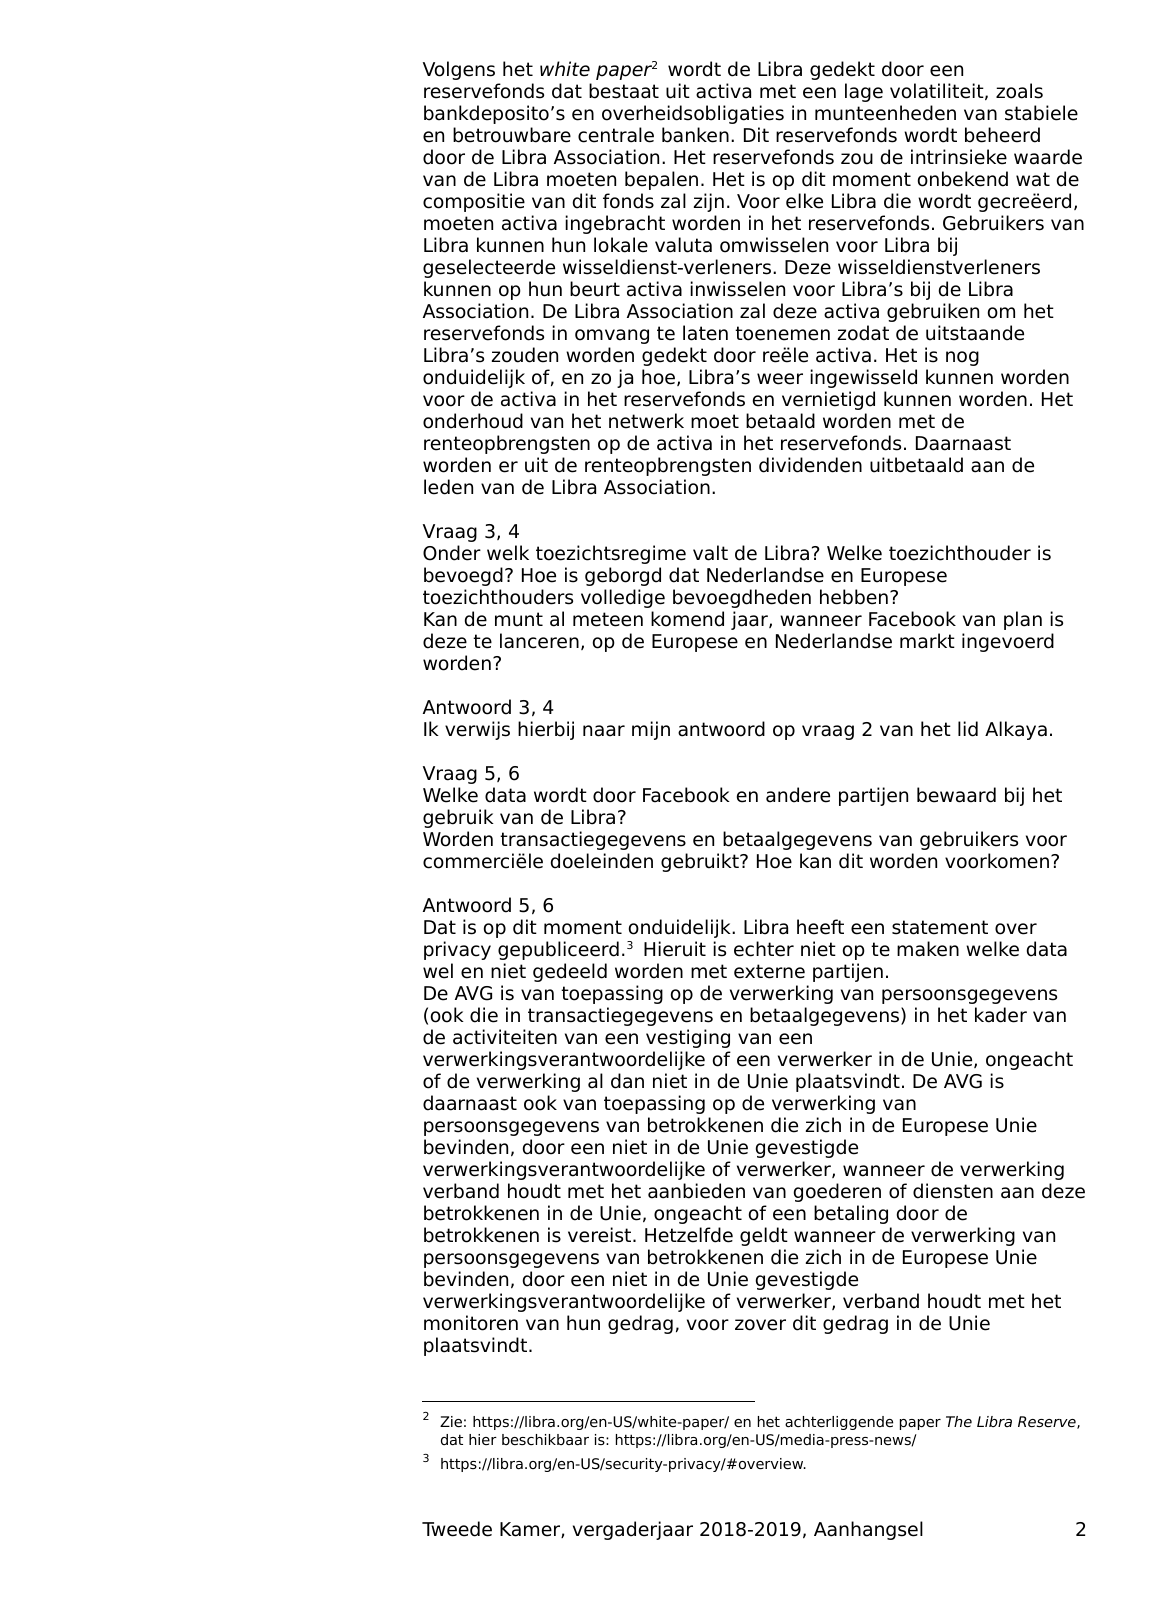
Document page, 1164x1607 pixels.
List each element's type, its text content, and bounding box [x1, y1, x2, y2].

text Ik verwijs hierbij naar mijn antwoord op vraag 2 van het lid Alkaya. [422, 719, 1087, 741]
text Dat is op dit moment onduidelijk. Libra heeft een statement over privacy gepubliceerd. Hieruit is echter niet op te maken welke data wel en niet gedeeld worden met externe partijen. [422, 917, 1087, 983]
text De AVG is van toepassing op de verwerking van persoonsgegevens (ook die in transactiegegevens en betaalgegevens) in het kader van de activiteiten van een vestiging van een verwerkingsverantwoordelijke of een verwerker in de Unie, ongeacht of de verwerking al dan niet in de Unie plaatsvindt. De AVG is daarnaast ook van toepassing op de verwerking van persoonsgegevens van betrokkenen die zich in de Europese Unie bevinden, door een niet in de Unie gevestigde verwerkingsverantwoordelijke of verwerker, wanneer de verwerking verband houdt met het aanbieden van goederen of diensten aan deze betrokkenen in de Unie, ongeacht of een betaling door de betrokkenen is vereist. Hetzelfde geldt wanneer de verwerking van persoonsgegevens van betrokkenen die zich in de Europese Unie bevinden, door een niet in de Unie gevestigde verwerkingsverantwoordelijke of verwerker, verband houdt met het monitoren van hun gedrag, voor zover dit gedrag in de Unie plaatsvindt. [422, 983, 1087, 1357]
text Vraag 5, 6 [422, 763, 1087, 785]
text Welke data wordt door Facebook en andere partijen bewaard bij het gebruik van de Libra? [422, 785, 1087, 829]
text Zie: https://libra.org/en-US/white-paper/ en het achterliggende paper The Libra Reserve, dat hier beschikbaar is: https://libra.org/en-US/media-press-news/ [422, 1410, 1087, 1449]
text Vraag 3, 4 [422, 521, 1087, 543]
text https://libra.org/en-US/security-privacy/#overview. [422, 1452, 1087, 1474]
text Volgens het white paper wordt de Libra gedekt door een reservefonds dat bestaat uit activa met een lage volatiliteit, zoals bankdeposito’s en overheidsobligaties in munteenheden van stabiele en betrouwbare centrale banken. Dit reservefonds wordt beheerd door de Libra Association. Het reservefonds zou de intrinsieke waarde van de Libra moeten bepalen. Het is op dit moment onbekend wat de compositie van dit fonds zal zijn. Voor elke Libra die wordt gecreëerd, moeten activa ingebracht worden in het reservefonds. Gebruikers van Libra kunnen hun lokale valuta omwisselen voor Libra bij geselecteerde wisseldienst-verleners. Deze wisseldienstverleners kunnen op hun beurt activa inwisselen voor Libra’s bij de Libra Association. De Libra Association zal deze activa gebruiken om het reservefonds in omvang te laten toenemen zodat de uitstaande Libra’s zouden worden gedekt door reële activa. Het is nog onduidelijk of, en zo ja hoe, Libra’s weer ingewisseld kunnen worden voor de activa in het reservefonds en vernietigd kunnen worden. Het onderhoud van het netwerk moet betaald worden met de renteopbrengsten op de activa in het reservefonds. Daarnaast worden er uit de renteopbrengsten dividenden uitbetaald aan de leden van de Libra Association. [422, 59, 1087, 499]
text Worden transactiegegevens en betaalgegevens van gebruikers voor commerciële doeleinden gebruikt? Hoe kan dit worden voorkomen? [422, 829, 1087, 873]
text Kan de munt al meteen komend jaar, wanneer Facebook van plan is deze te lanceren, op de Europese en Nederlandse markt ingevoerd worden? [422, 609, 1087, 675]
text Antwoord 3, 4 [422, 697, 1087, 719]
text Antwoord 5, 6 [422, 895, 1087, 917]
text Onder welk toezichtsregime valt de Libra? Welke toezichthouder is bevoegd? Hoe is geborgd dat Nederlandse en Europese toezichthouders volledige bevoegdheden hebben? [422, 543, 1087, 609]
